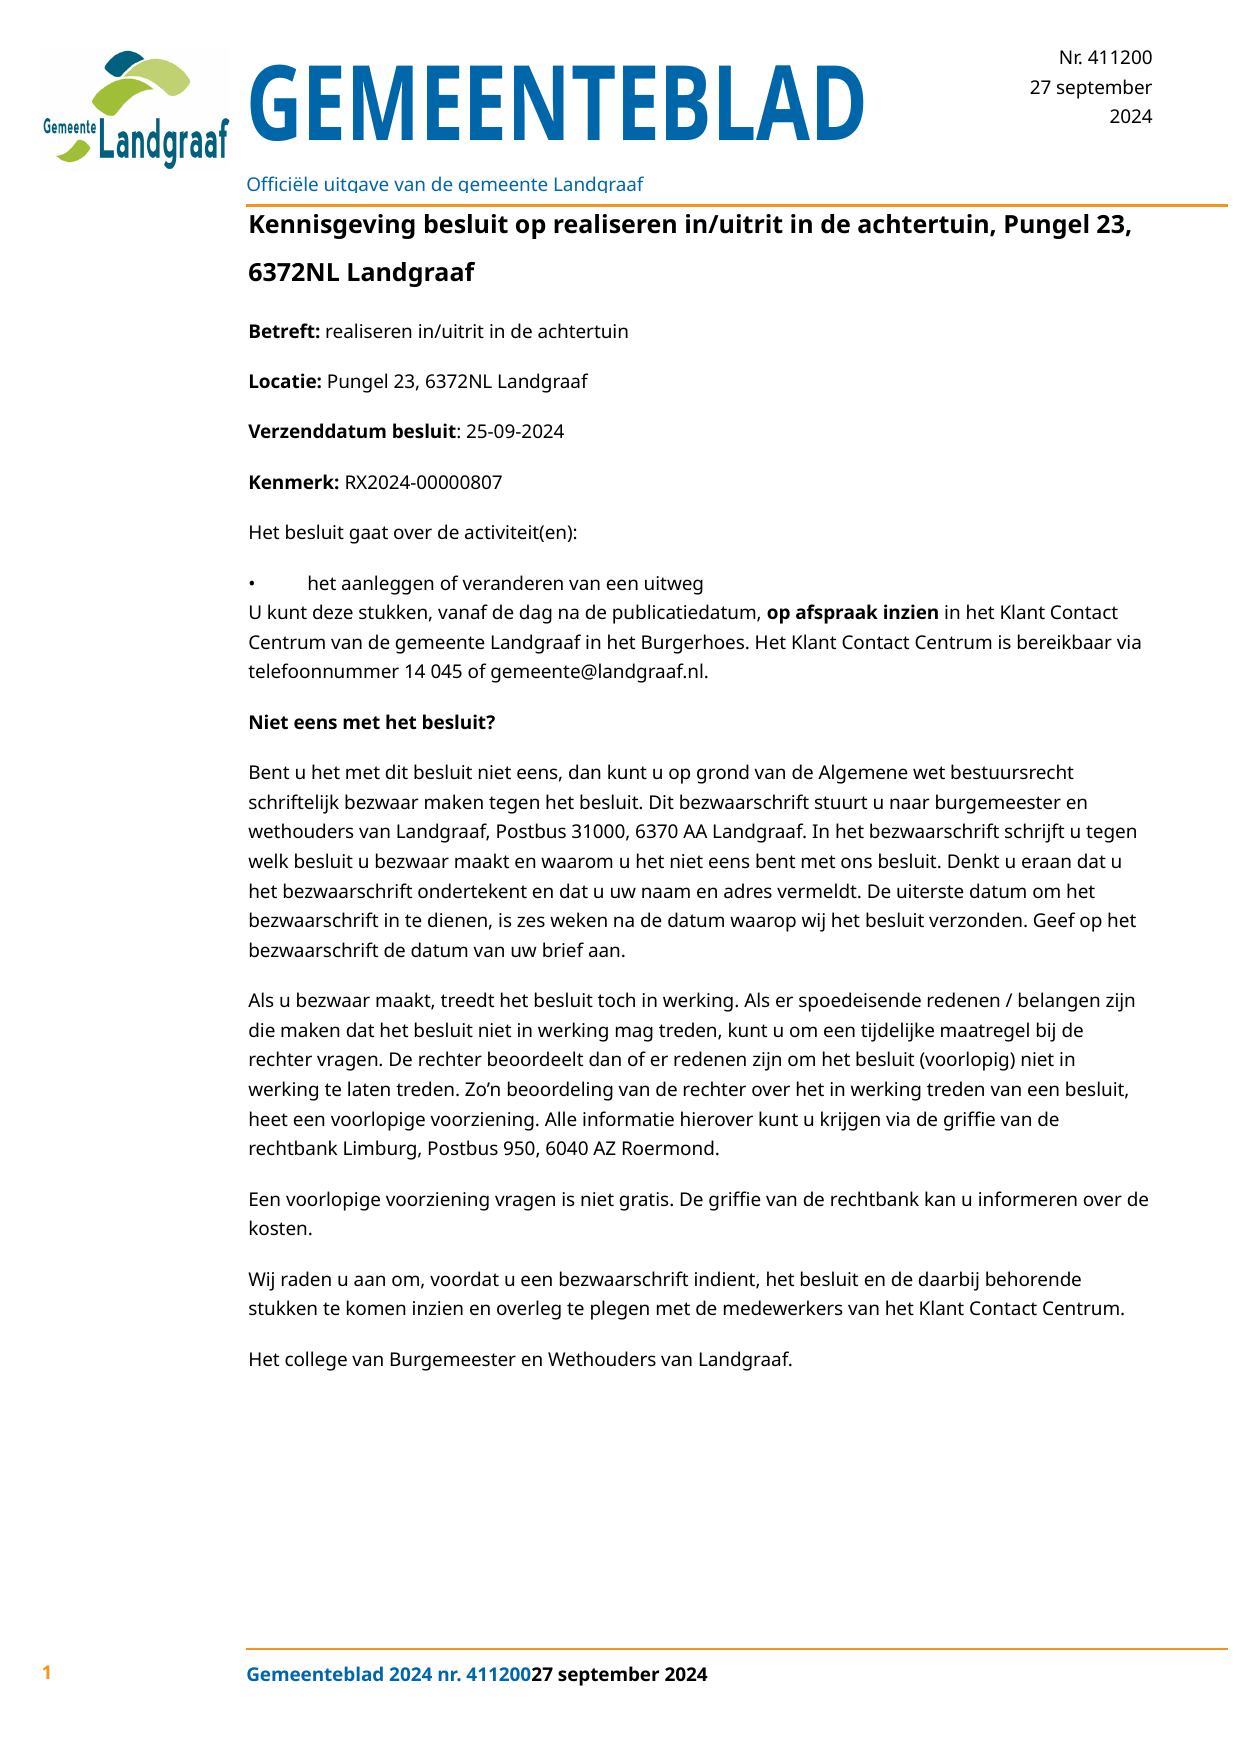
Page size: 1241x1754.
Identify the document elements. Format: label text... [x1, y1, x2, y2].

text U kunt deze stukken, vanaf de dag na de publicatiedatum, op afspraak inzien in het Klant Contact Centrum van de gemeente Landgraaf in het Burgerhoes. Het Klant Contact Centrum is bereikbaar via telefoonnummer 14 045 of gemeente@landgraaf.nl. [248, 599, 1152, 684]
text Kenmerk: RX2024-00000807 [248, 469, 1152, 495]
text Het college van Burgemeester en Wethouders van Landgraaf. [248, 1346, 1152, 1372]
text Als u bezwaar maakt, treedt het besluit toch in werking. Als er spoedeisende redenen / belangen zijn die maken dat het besluit niet in werking mag treden, kunt u om een tijdelijke maatregel bij de rechter vragen. De rechter beoordeelt dan of er redenen zijn om het besluit (voorlopig) niet in werking te laten treden. Zo’n beoordeling van de rechter over het in werking treden van een besluit, heet een voorlopige voorziening. Alle informatie hierover kunt u krijgen via de griffie van de rechtbank Limburg, Postbus 950, 6040 AZ Roermond. [248, 987, 1152, 1161]
text Wij raden u aan om, voordat u een bezwaarschrift indient, het besluit en de daarbij behorende stukken te komen inzien en overleg te plegen met de medewerkers van het Klant Contact Centrum. [248, 1266, 1152, 1321]
picture [41, 47, 231, 172]
text Bent u het met dit besluit niet eens, dan kunt u op grond van de Algemene wet bestuursrecht schriftelijk bezwaar maken tegen het besluit. Dit bezwaarschrift stuurt u naar burgemeester en wethouders van Landgraaf, Postbus 31000, 6370 AA Landgraaf. In het bezwaarschrift schrijft u tegen welk besluit u bezwaar maakt en waarom u het niet eens bent met ons besluit. Denkt u eraan dat u het bezwaarschrift ondertekent en dat u uw naam en adres vermeldt. De uiterste datum om het bezwaarschrift in te dienen, is zes weken na de datum waarop wij het besluit verzonden. Geef op het bezwaarschrift de datum van uw brief aan. [248, 759, 1152, 963]
text Betreft: realiseren in/uitrit in de achtertuin [248, 318, 1152, 344]
text Verzenddatum besluit: 25-09-2024 [248, 419, 1152, 444]
text Kennisgeving besluit op realiseren in/uitrit in de achtertuin, Pungel 23, 6372NL Landgraaf [248, 207, 1152, 288]
text Niet eens met het besluit? [248, 709, 1152, 735]
text Locatie: Pungel 23, 6372NL Landgraaf [248, 368, 1152, 394]
list het aanleggen of veranderen van een uitweg [248, 570, 1152, 596]
text Het besluit gaat over de activiteit(en): [248, 519, 1152, 545]
text Een voorlopige voorziening vragen is niet gratis. De griffie van de rechtbank kan u informeren over de kosten. [248, 1186, 1152, 1241]
